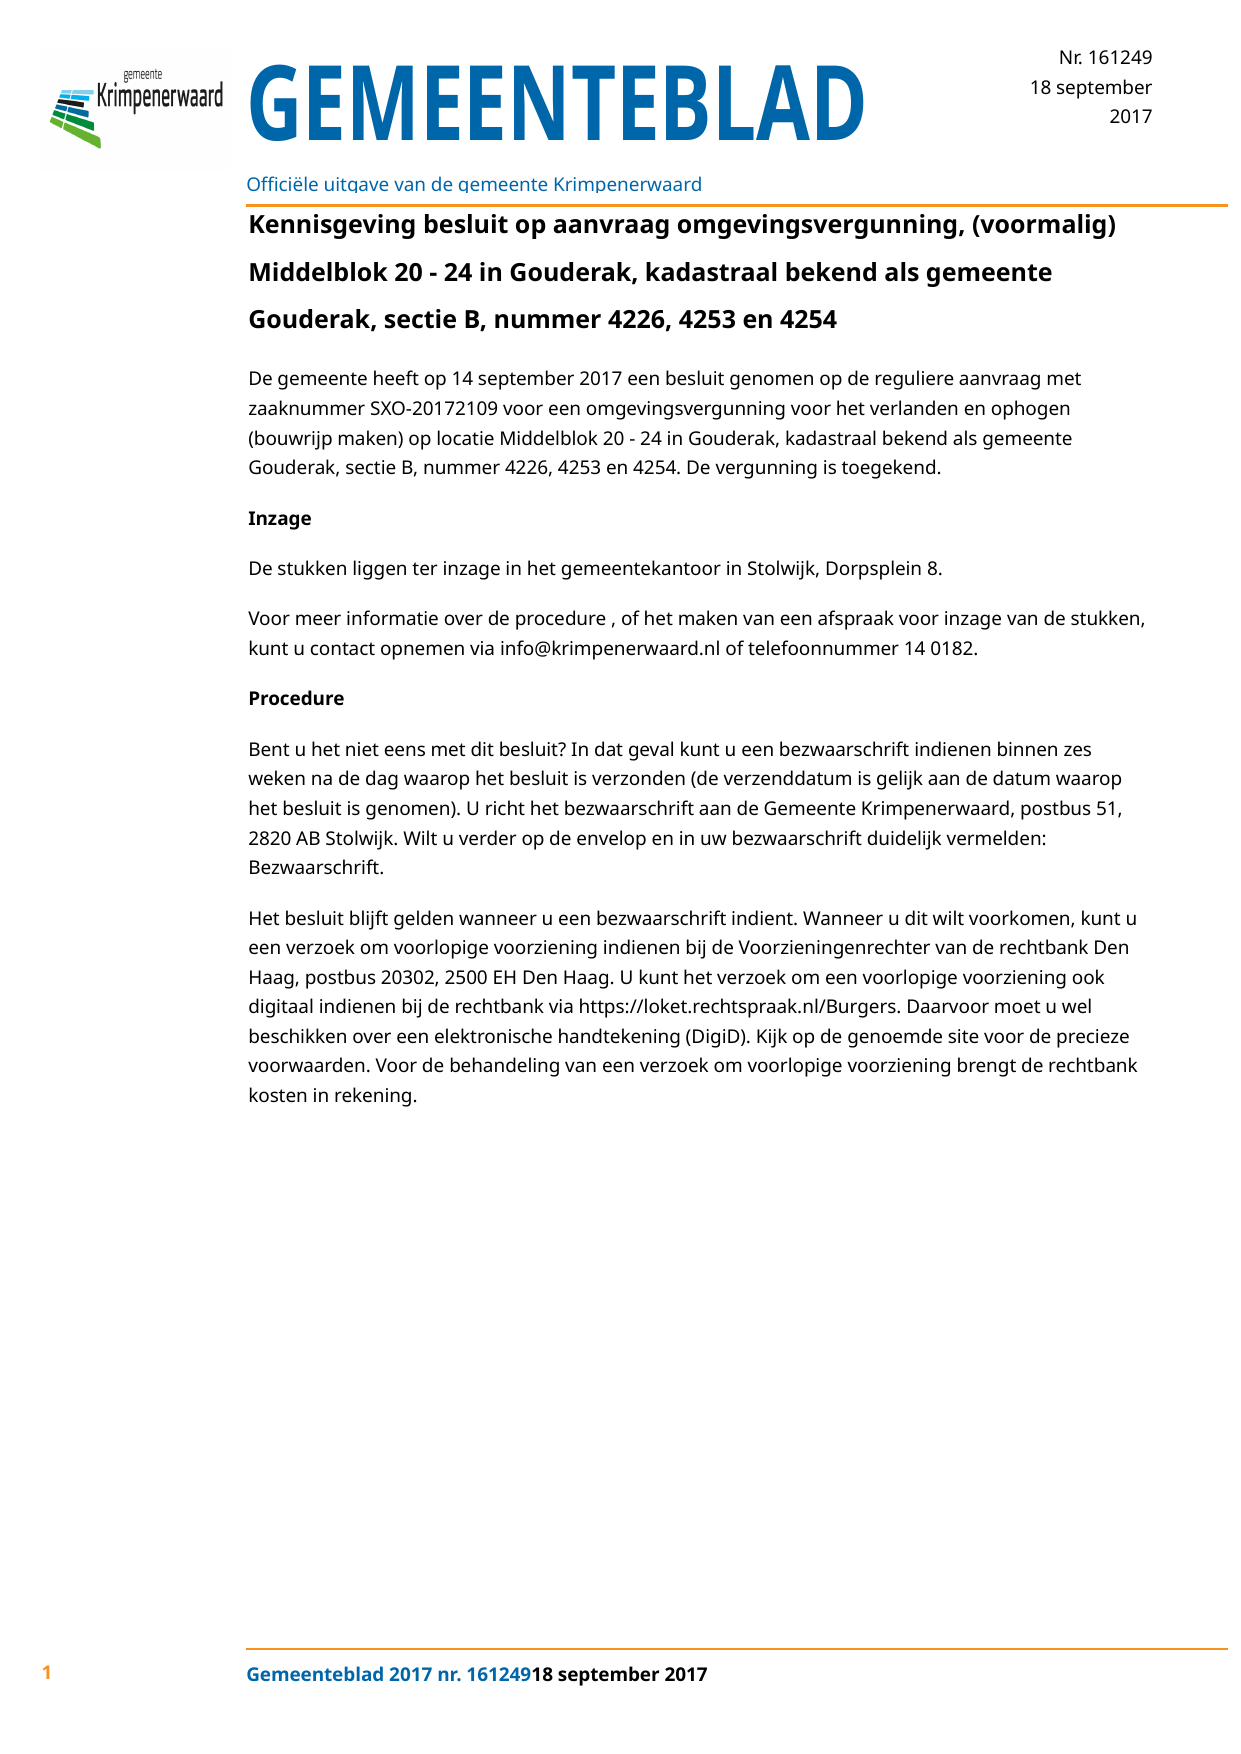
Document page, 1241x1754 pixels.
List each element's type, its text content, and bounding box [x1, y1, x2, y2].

text Voor meer informatie over de procedure , of het maken van een afspraak voor inzage van de stukken, kunt u contact opnemen via info@krimpenerwaard.nl of telefoonnummer 14 0182. [248, 606, 1152, 661]
text De gemeente heeft op 14 september 2017 een besluit genomen op de reguliere aanvraag met zaaknummer SXO-20172109 voor een omgevingsvergunning voor het verlanden en ophogen (bouwrijp maken) op locatie Middelblok 20 - 24 in Gouderak, kadastraal bekend als gemeente Gouderak, sectie B, nummer 4226, 4253 en 4254. De vergunning is toegekend. [248, 366, 1152, 480]
text Inzage [248, 505, 1152, 530]
text De stukken liggen ter inzage in het gemeentekantoor in Stolwijk, Dorpsplein 8. [248, 555, 1152, 581]
text Bent u het niet eens met dit besluit? In dat geval kunt u een bezwaarschrift indienen binnen zes weken na de dag waarop het besluit is verzonden (de verzenddatum is gelijk aan de datum waarop het besluit is genomen). U richt het bezwaarschrift aan de Gemeente Krimpenerwaard, postbus 51, 2820 AB Stolwijk. Wilt u verder op de envelop en in uw bezwaarschrift duidelijk vermelden: Bezwaarschrift. [248, 736, 1152, 880]
picture [41, 47, 231, 172]
text Kennisgeving besluit op aanvraag omgevingsvergunning, (voormalig) Middelblok 20 - 24 in Gouderak, kadastraal bekend als gemeente Gouderak, sectie B, nummer 4226, 4253 en 4254 [248, 207, 1152, 336]
text Procedure [248, 686, 1152, 711]
text Het besluit blijft gelden wanneer u een bezwaarschrift indient. Wanneer u dit wilt voorkomen, kunt u een verzoek om voorlopige voorziening indienen bij de Voorzieningenrechter van de rechtbank Den Haag, postbus 20302, 2500 EH Den Haag. U kunt het verzoek om een voorlopige voorziening ook digitaal indienen bij de rechtbank via https://loket.rechtspraak.nl/Burgers. Daarvoor moet u wel beschikken over een elektronische handtekening (DigiD). Kijk op de genoemde site voor de precieze voorwaarden. Voor de behandeling van een verzoek om voorlopige voorziening brengt de rechtbank kosten in rekening. [248, 905, 1152, 1108]
